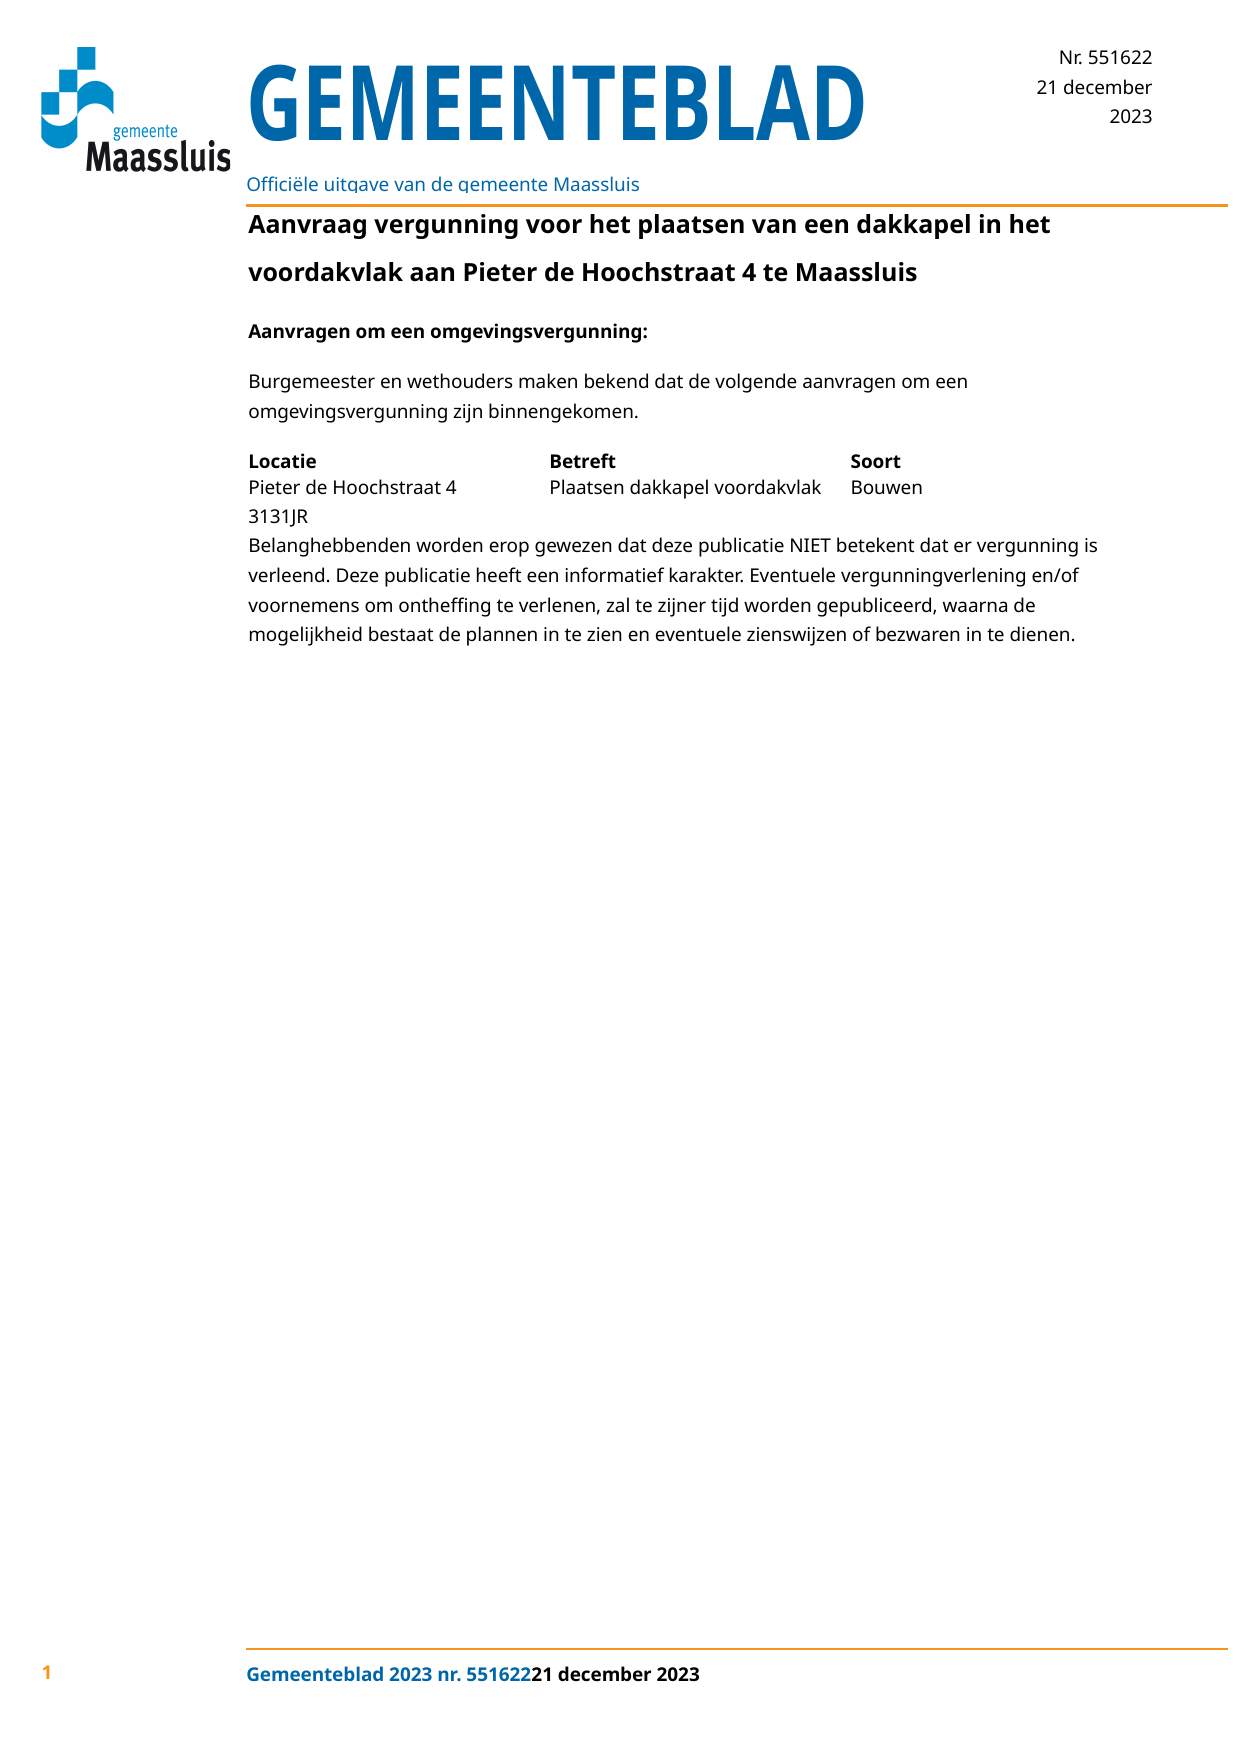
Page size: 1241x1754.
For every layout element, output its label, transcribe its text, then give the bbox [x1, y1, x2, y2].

table_header Soort [850, 449, 1152, 474]
text Burgemeester en wethouders maken bekend dat de volgende aanvragen om een omgevingsvergunning zijn binnengekomen. [248, 368, 1152, 424]
text Aanvragen om een omgevingsvergunning: [248, 318, 1152, 344]
table_header Betreft [549, 449, 850, 474]
table_cell Pieter de Hoochstraat 4 3131JR [248, 474, 549, 529]
table_cell Plaatsen dakkapel voordakvlak [549, 474, 850, 529]
picture [41, 47, 231, 172]
text Aanvraag vergunning voor het plaatsen van een dakkapel in het voordakvlak aan Pieter de Hoochstraat 4 te Maassluis [248, 207, 1152, 288]
picture [41, 47, 77, 92]
text Belanghebbenden worden erop gewezen dat deze publicatie NIET betekent dat er vergunning is verleend. Deze publicatie heeft een informatief karakter. Eventuele vergunningverlening en/of voornemens om ontheffing te verlenen, zal te zijner tijd worden gepubliceerd, waarna de mogelijkheid bestaat de plannen in te zien en eventuele zienswijzen of bezwaren in te dienen. [248, 533, 1152, 647]
table_header Locatie [248, 449, 549, 474]
table_cell Bouwen [850, 474, 1152, 529]
